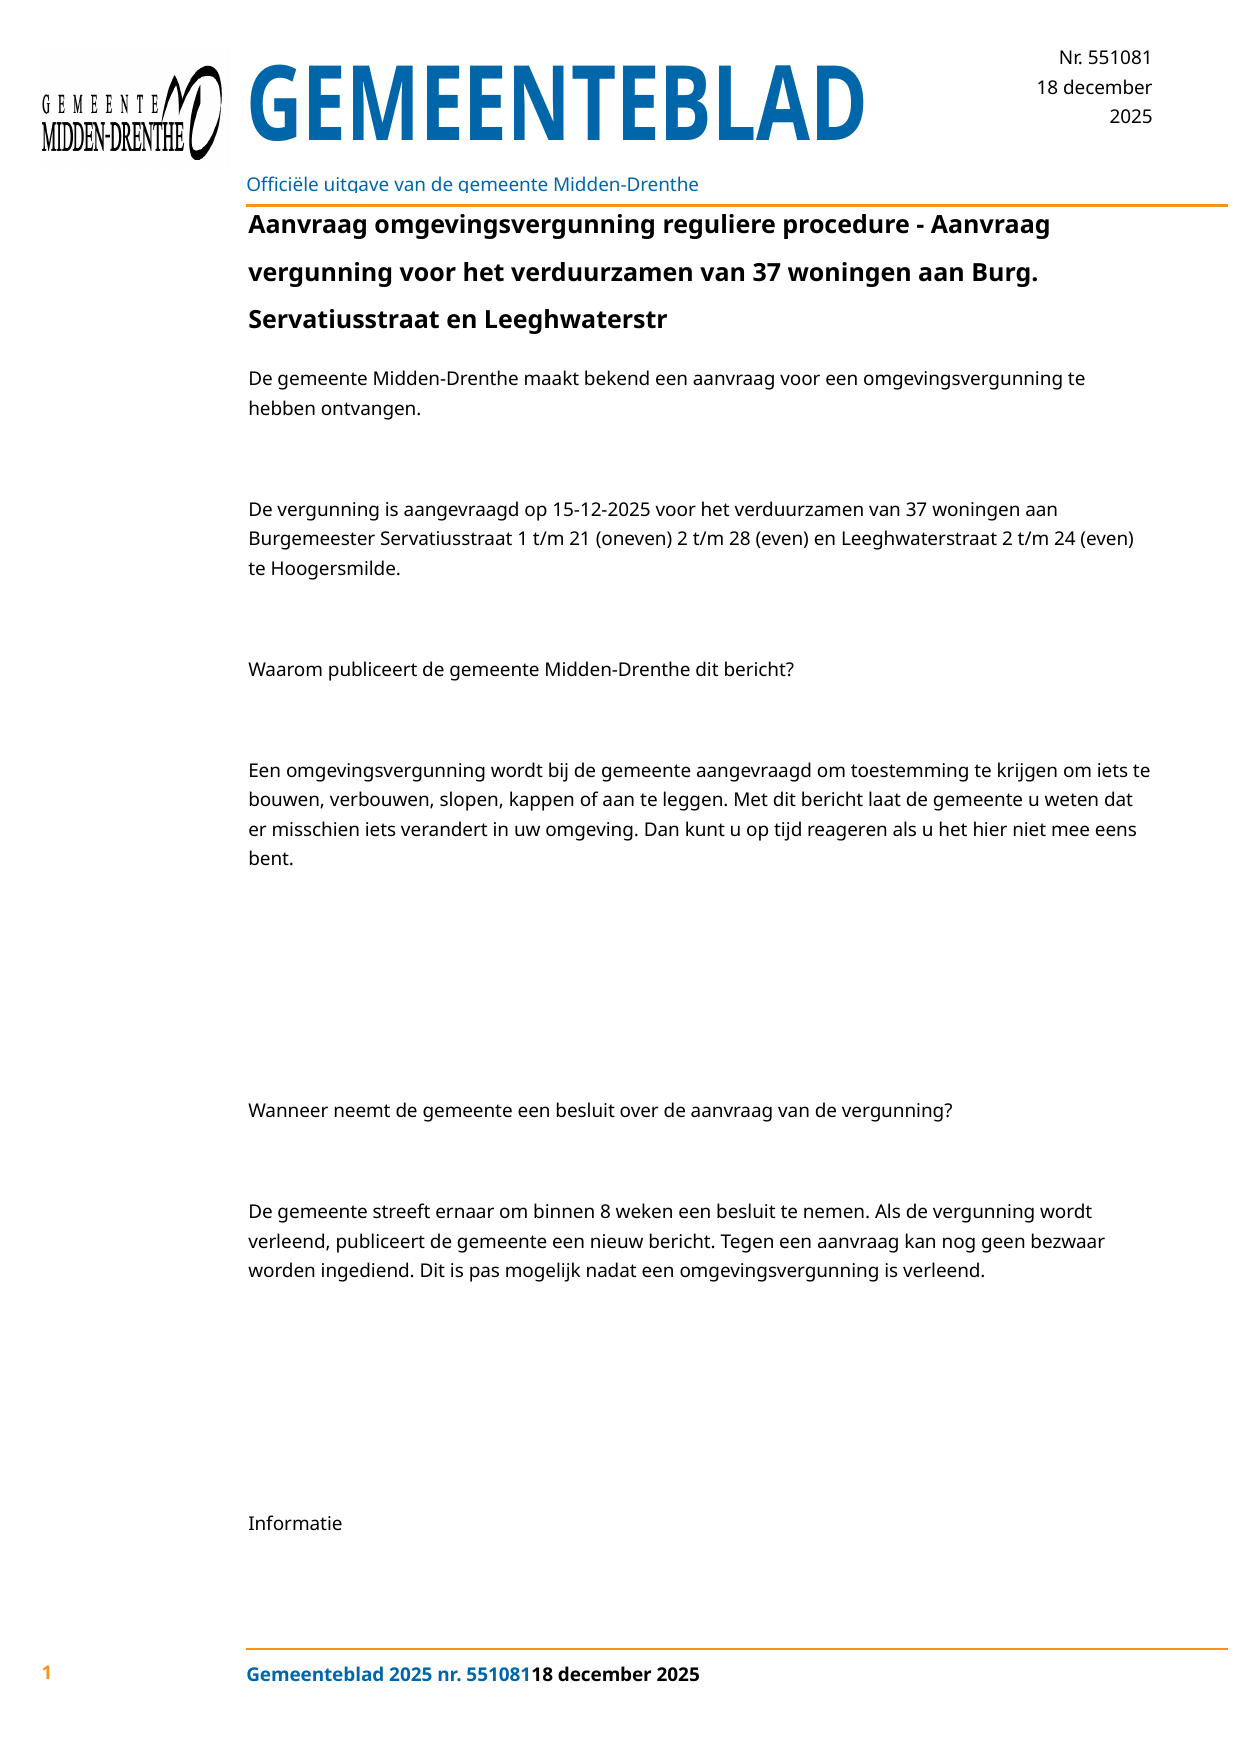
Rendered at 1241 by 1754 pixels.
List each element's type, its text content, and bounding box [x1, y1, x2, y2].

text De gemeente streeft ernaar om binnen 8 weken een besluit te nemen. Als de vergunning wordt verleend, publiceert de gemeente een nieuw bericht. Tegen een aanvraag kan nog geen bezwaar worden ingediend. Dit is pas mogelijk nadat een omgevingsvergunning is verleend. [248, 1198, 1152, 1283]
text Aanvraag omgevingsvergunning reguliere procedure - Aanvraag vergunning voor het verduurzamen van 37 woningen aan Burg. Servatiusstraat en Leeghwaterstr [248, 207, 1152, 336]
text Een omgevingsvergunning wordt bij de gemeente aangevraagd om toestemming te krijgen om iets te bouwen, verbouwen, slopen, kappen of aan te leggen. Met dit bericht laat de gemeente u weten dat er misschien iets verandert in uw omgeving. Dan kunt u op tijd reageren als u het hier niet mee eens bent. [248, 757, 1152, 871]
text De gemeente Midden-Drenthe maakt bekend een aanvraag voor een omgevingsvergunning te hebben ontvangen. [248, 366, 1152, 421]
text De vergunning is aangevraagd op 15-12-2025 voor het verduurzamen van 37 woningen aan Burgemeester Servatiusstraat 1 t/m 21 (oneven) 2 t/m 28 (even) en Leeghwaterstraat 2 t/m 24 (even) te Hoogersmilde. [248, 496, 1152, 581]
text Wanneer neemt de gemeente een besluit over de aanvraag van de vergunning? [248, 1098, 1152, 1123]
text Waarom publiceert de gemeente Midden-Drenthe dit bericht? [248, 656, 1152, 682]
picture [41, 47, 231, 172]
text Informatie [248, 1510, 1152, 1535]
